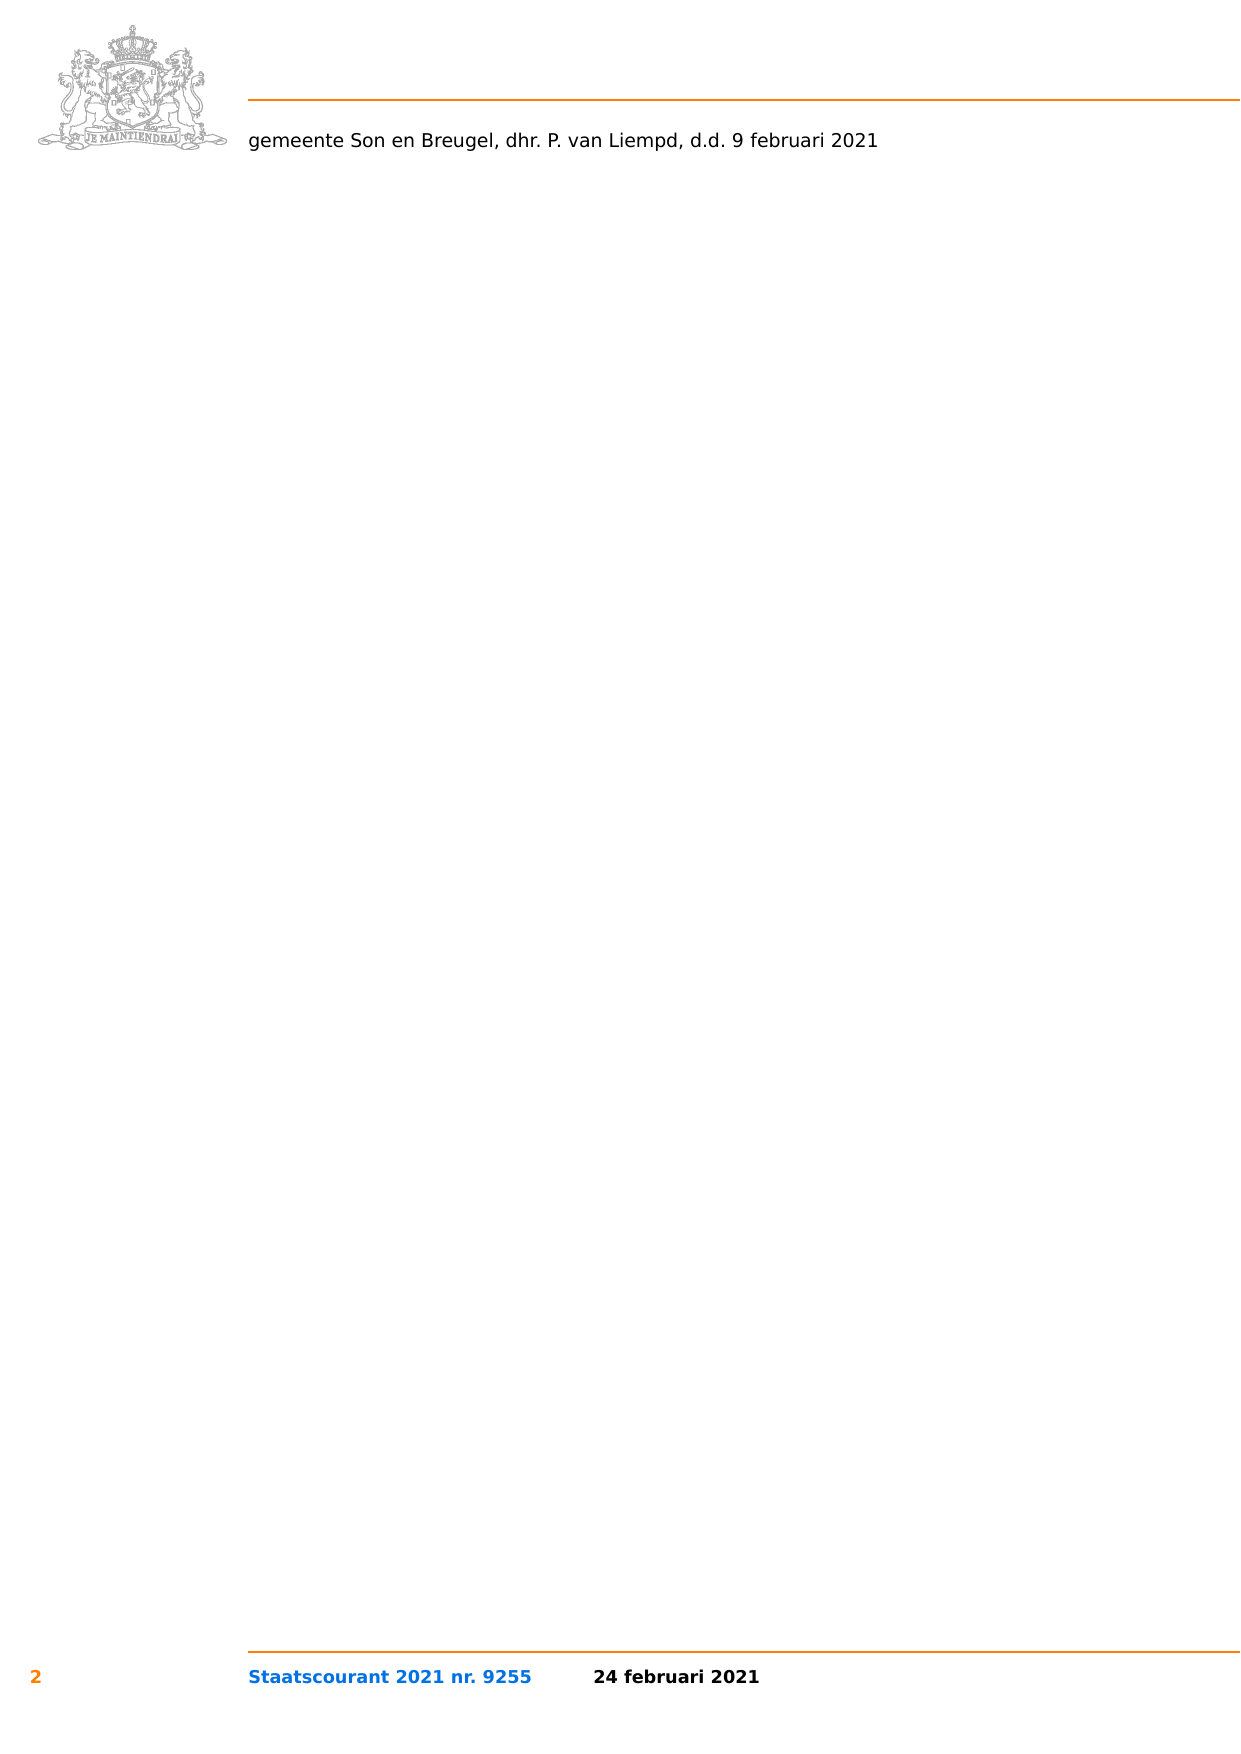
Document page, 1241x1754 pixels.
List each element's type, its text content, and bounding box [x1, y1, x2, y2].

picture [38, 25, 227, 150]
text gemeente Son en Breugel, dhr. P. van Liempd, d.d. 9 februari 2021 [248, 130, 1163, 152]
